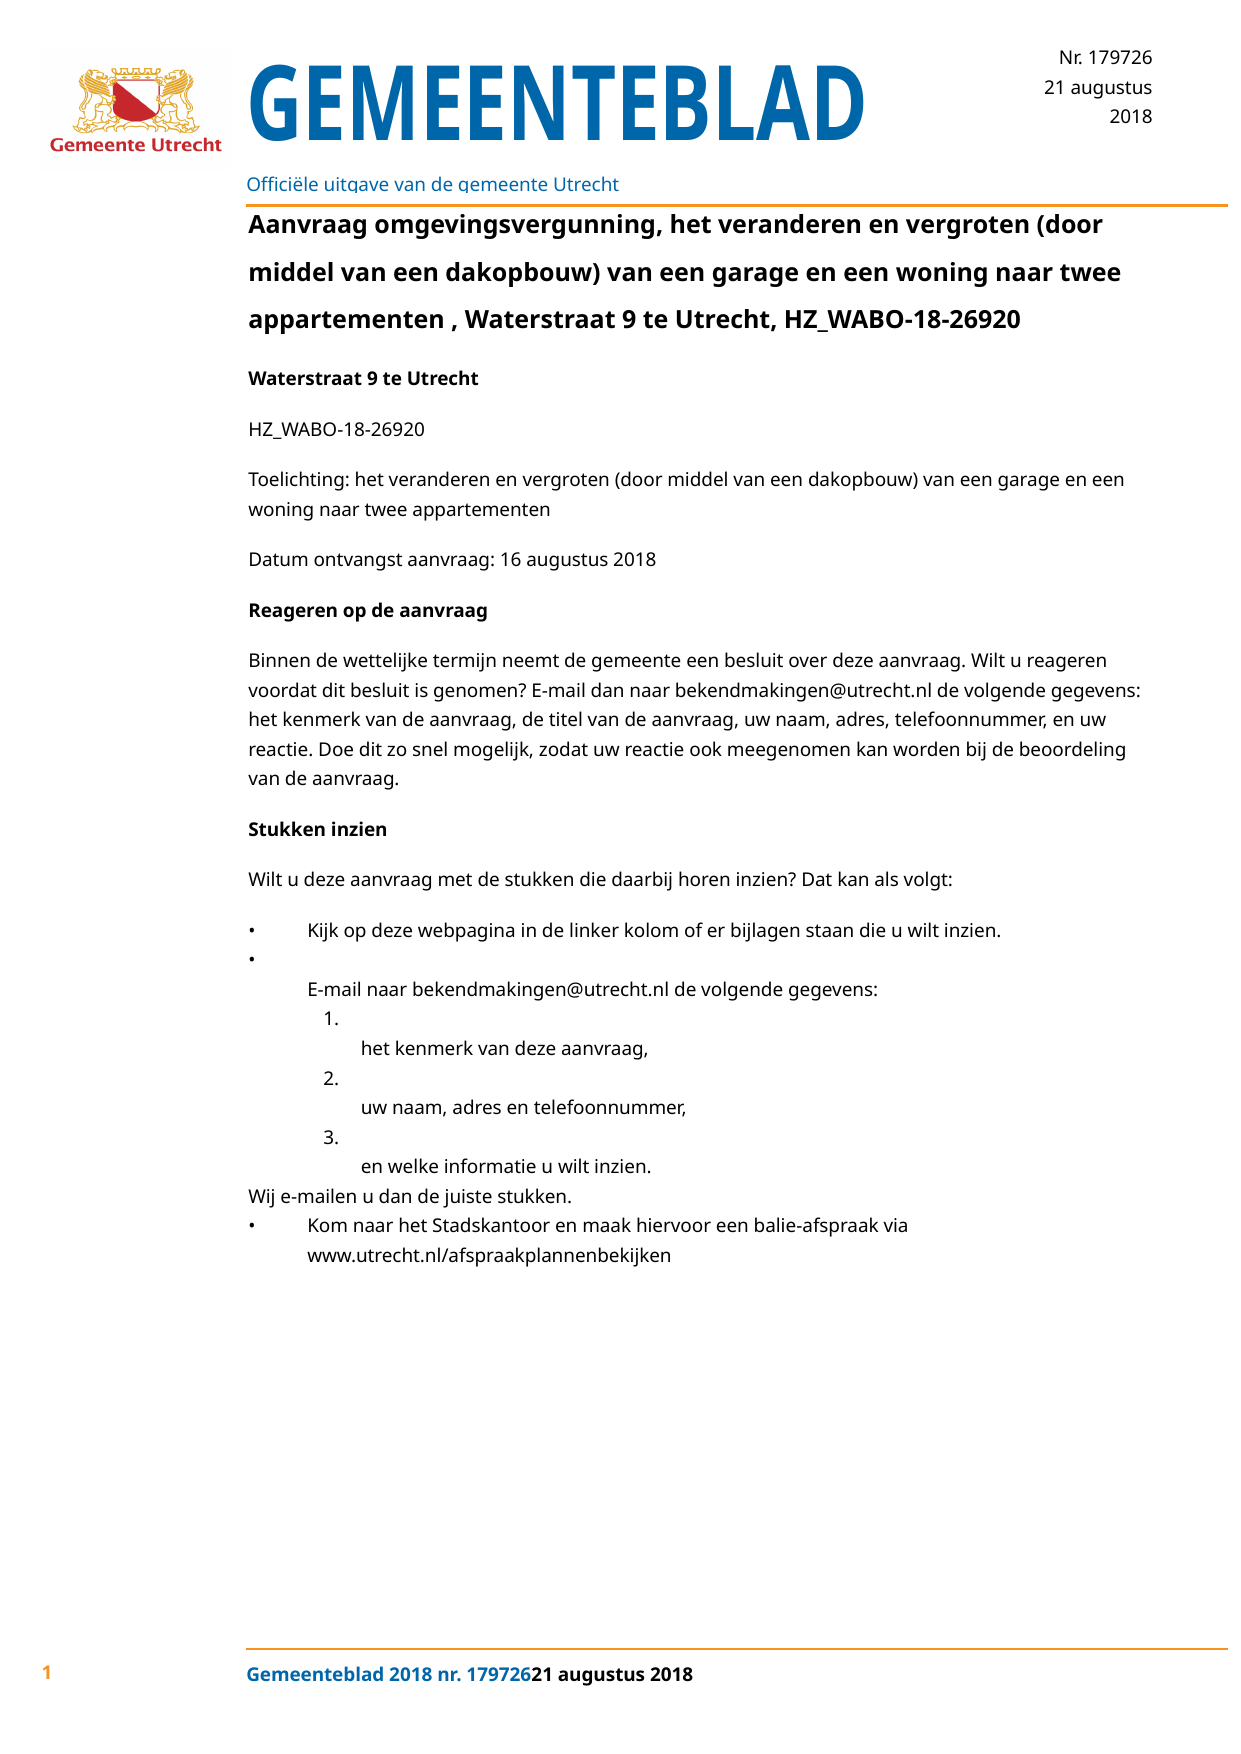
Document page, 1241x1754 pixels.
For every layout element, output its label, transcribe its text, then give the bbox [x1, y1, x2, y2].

text Wij e-mailen u dan de juiste stukken. [248, 1183, 1152, 1209]
list het kenmerk van deze aanvraag, [323, 1035, 1152, 1061]
text Toelichting: het veranderen en vergroten (door middel van een dakopbouw) van een garage en een woning naar twee appartementen [248, 466, 1152, 522]
text Reageren op de aanvraag [248, 597, 1152, 622]
text Binnen de wettelijke termijn neemt de gemeente een besluit over deze aanvraag. Wilt u reageren voordat dit besluit is genomen? E-mail dan naar bekendmakingen@utrecht.nl de volgende gegevens: het kenmerk van de aanvraag, de titel van de aanvraag, uw naam, adres, telefoonnummer, en uw reactie. Doe dit zo snel mogelijk, zodat uw reactie ook meegenomen kan worden bij de beoordeling van de aanvraag. [248, 647, 1152, 791]
picture [41, 47, 231, 172]
list Kijk op deze webpagina in de linker kolom of er bijlagen staan die u wilt inzien. [248, 917, 1152, 942]
text Waterstraat 9 te Utrecht [248, 366, 1152, 391]
list en welke informatie u wilt inzien. [323, 1153, 1152, 1179]
text HZ_WABO-18-26920 [248, 416, 1152, 442]
list E-mail naar bekendmakingen@utrecht.nl de volgende gegevens: [248, 976, 1152, 1002]
text Datum ontvangst aanvraag: 16 augustus 2018 [248, 546, 1152, 572]
list uw naam, adres en telefoonnummer, [323, 1094, 1152, 1120]
text Aanvraag omgevingsvergunning, het veranderen en vergroten (door middel van een dakopbouw) van een garage en een woning naar twee appartementen , Waterstraat 9 te Utrecht, HZ_WABO-18-26920 [248, 207, 1152, 336]
text Stukken inzien [248, 816, 1152, 842]
list Kom naar het Stadskantoor en maak hiervoor een balie-afspraak via www.utrecht.nl/afspraakplannenbekijken [248, 1213, 1152, 1268]
text Wilt u deze aanvraag met de stukken die daarbij horen inzien? Dat kan als volgt: [248, 866, 1152, 892]
